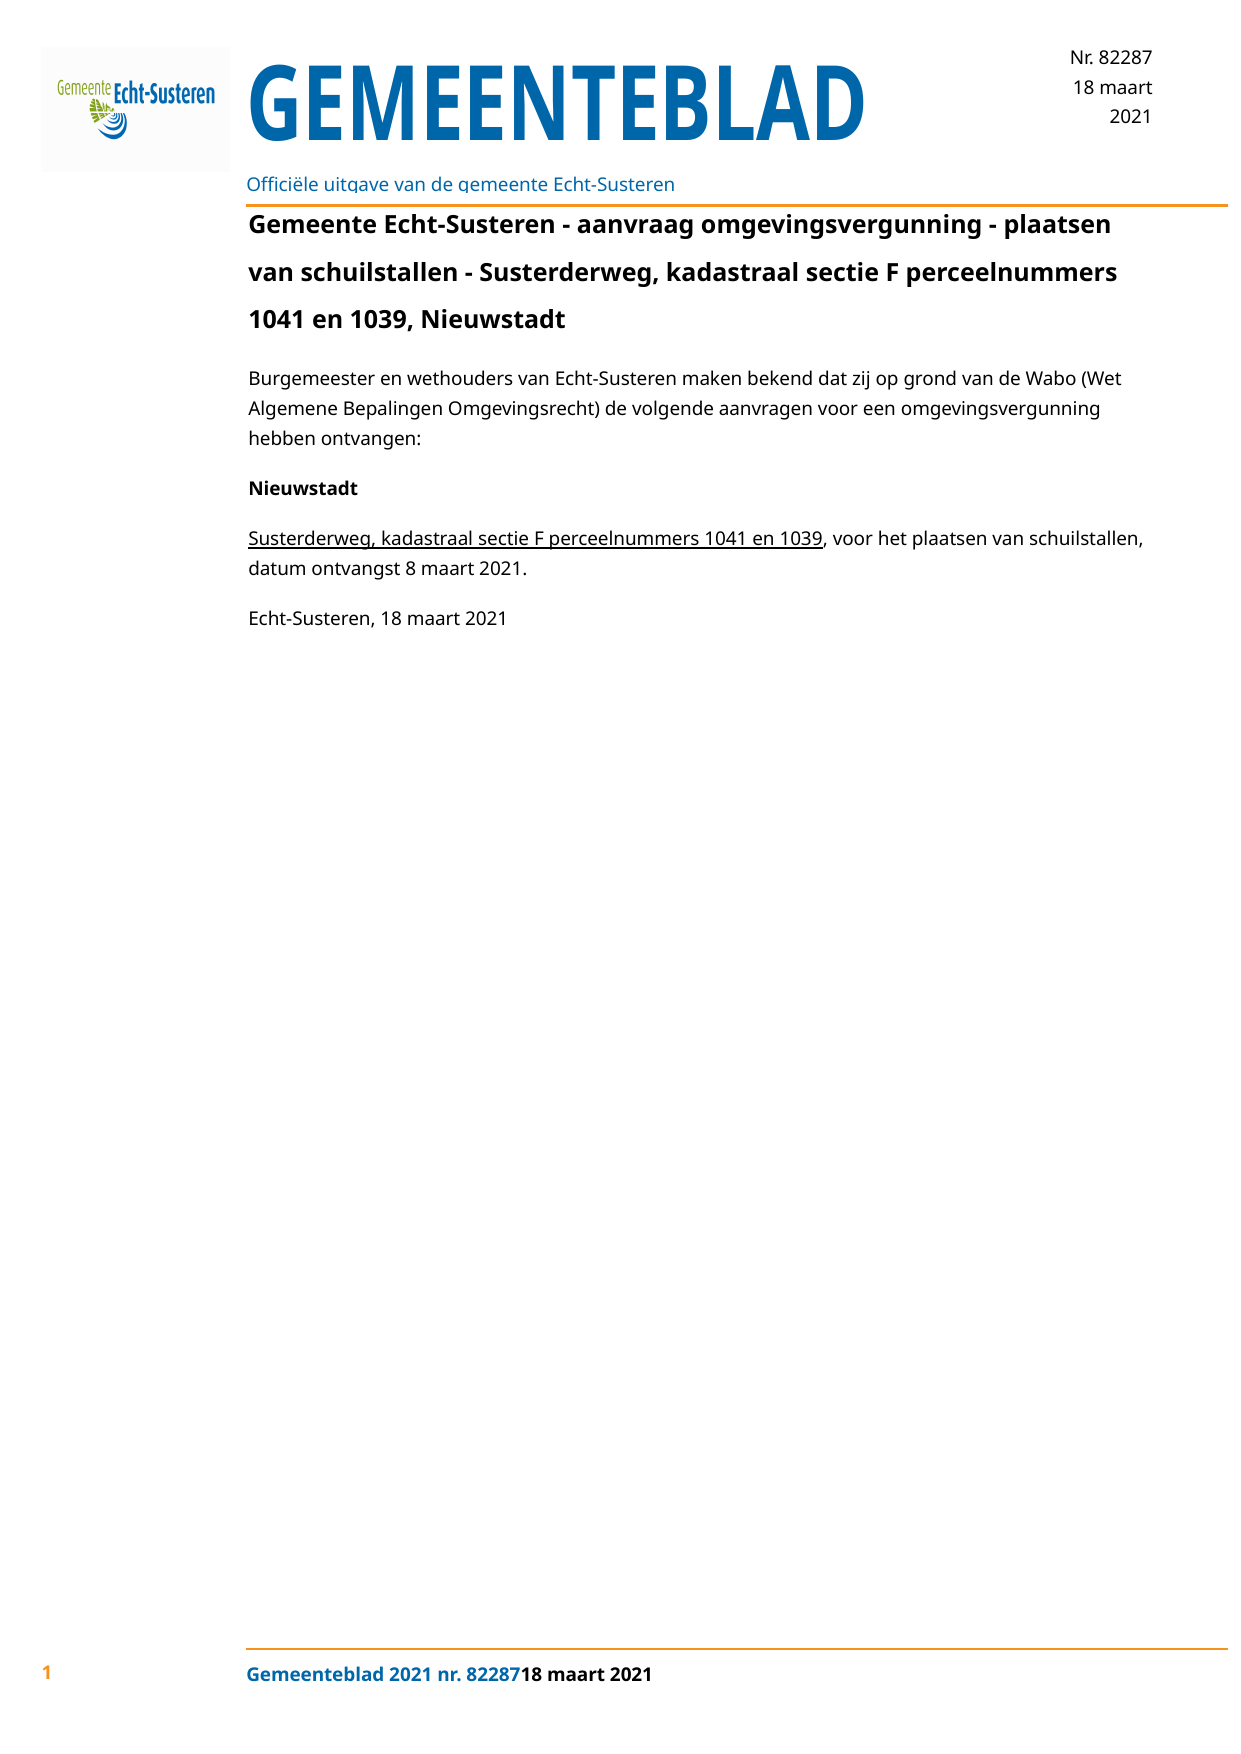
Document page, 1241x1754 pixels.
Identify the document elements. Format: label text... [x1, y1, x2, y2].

text Echt-Susteren, 18 maart 2021 [248, 606, 1152, 631]
picture [41, 47, 231, 172]
text Nieuwstadt [248, 475, 1152, 501]
text Gemeente Echt-Susteren - aanvraag omgevingsvergunning - plaatsen van schuilstallen - Susterderweg, kadastraal sectie F perceelnummers 1041 en 1039, Nieuwstadt [248, 207, 1152, 336]
text Burgemeester en wethouders van Echt-Susteren maken bekend dat zij op grond van de Wabo (Wet Algemene Bepalingen Omgevingsrecht) de volgende aanvragen voor een omgevingsvergunning hebben ontvangen: [248, 366, 1152, 450]
text Susterderweg, kadastraal sectie F perceelnummers 1041 en 1039, voor het plaatsen van schuilstallen, datum ontvangst 8 maart 2021. [248, 526, 1152, 581]
